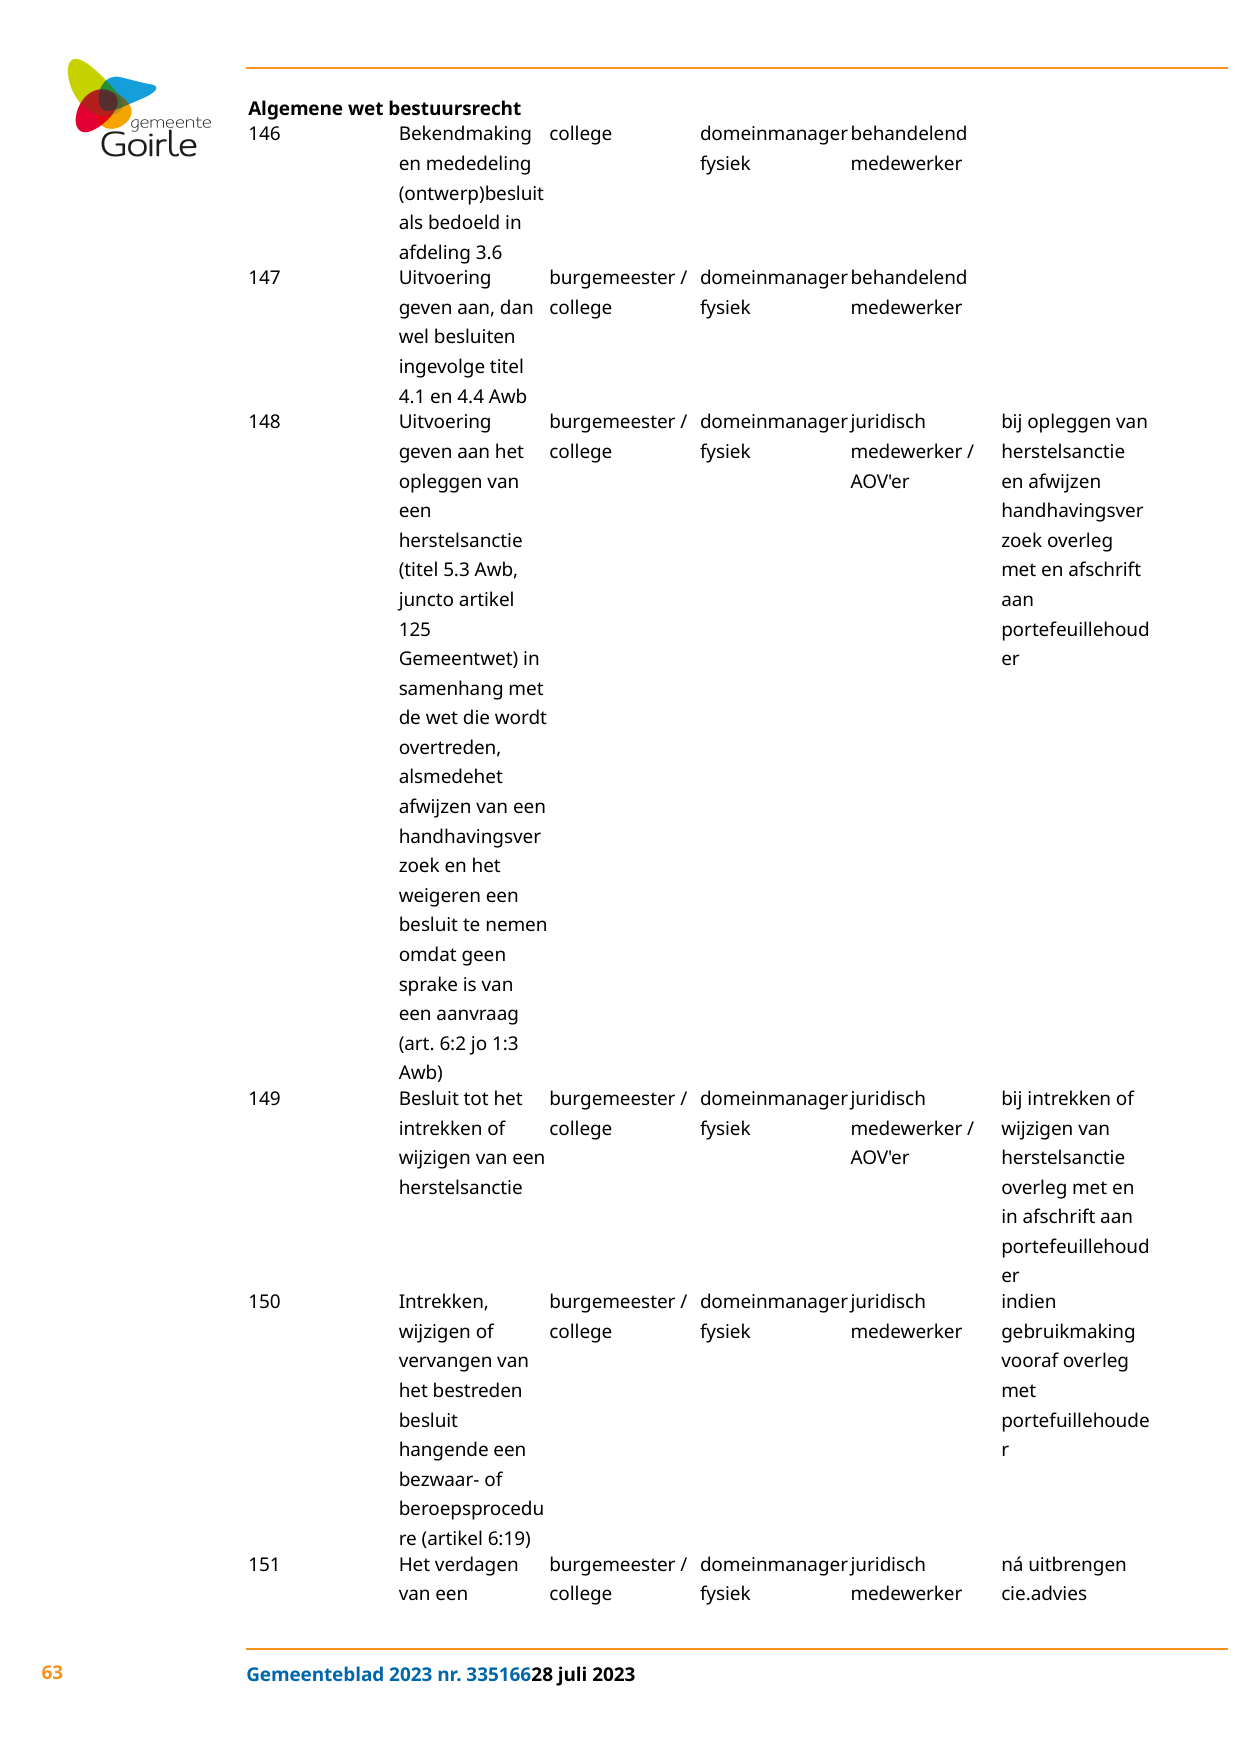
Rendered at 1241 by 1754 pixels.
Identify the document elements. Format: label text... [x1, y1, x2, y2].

table_cell bij opleggen van herstelsanctie en afwijzen handhavingsverzoek overleg met en afschrift aan portefeuillehouder [1001, 409, 1152, 1085]
table_cell domeinmanager fysiek [700, 409, 850, 1085]
table_cell Intrekken, wijzigen of vervangen van het bestreden besluit hangende een bezwaar- of beroepsprocedure (artikel 6:19) [399, 1289, 549, 1551]
table_cell 149 [248, 1085, 398, 1288]
table_cell juridisch medewerker [850, 1551, 1001, 1606]
table_cell domeinmanager fysiek [700, 121, 850, 264]
table_cell Algemene wet bestuursrecht [248, 95, 1152, 121]
table_cell domeinmanager fysiek [700, 1289, 850, 1551]
table_cell domeinmanager fysiek [700, 265, 850, 409]
table_cell college [549, 121, 700, 264]
table_cell burgemeester / college [549, 1551, 700, 1606]
table_cell burgemeester / college [549, 1289, 700, 1551]
table_cell Besluit tot het intrekken of wijzigen van een herstelsanctie [399, 1085, 549, 1288]
table_cell [1001, 121, 1152, 264]
table_cell 146 [248, 121, 398, 264]
table_cell behandelend medewerker [850, 265, 1001, 409]
table_cell indien gebruikmaking vooraf overleg met portefuillehouder [1001, 1289, 1152, 1551]
table_cell bij intrekken of wijzigen van herstelsanctie overleg met en in afschrift aan portefeuillehouder [1001, 1085, 1152, 1288]
table_cell juridisch medewerker / AOV'er [850, 1085, 1001, 1288]
table_cell burgemeester / college [549, 409, 700, 1085]
table_cell behandelend medewerker [850, 121, 1001, 264]
table_cell Het verdagen van een [399, 1551, 549, 1606]
table_cell juridisch medewerker [850, 1289, 1001, 1551]
table_cell [1001, 265, 1152, 409]
table_cell Uitvoering geven aan, dan wel besluiten ingevolge titel 4.1 en 4.4 Awb [399, 265, 549, 409]
table_cell 151 [248, 1551, 398, 1606]
table_cell burgemeester / college [549, 265, 700, 409]
table_cell burgemeester / college [549, 1085, 700, 1288]
table_cell domeinmanager fysiek [700, 1085, 850, 1288]
table_cell 148 [248, 409, 398, 1085]
table_cell Bekendmaking en mededeling (ontwerp)besluit als bedoeld in afdeling 3.6 [399, 121, 549, 264]
picture [41, 47, 231, 172]
table_cell ná uitbrengen cie.advies [1001, 1551, 1152, 1606]
table_cell 147 [248, 265, 398, 409]
table_cell domeinmanager fysiek [700, 1551, 850, 1606]
table_cell 150 [248, 1289, 398, 1551]
table_cell Uitvoering geven aan het opleggen van een herstelsanctie (titel 5.3 Awb, juncto artikel 125 Gemeentwet) in samenhang met de wet die wordt overtreden, alsmedehet afwijzen van een handhavingsverzoek en het weigeren een besluit te nemen omdat geen sprake is van een aanvraag (art. 6:2 jo 1:3 Awb) [399, 409, 549, 1085]
table_cell juridisch medewerker / AOV'er [850, 409, 1001, 1085]
